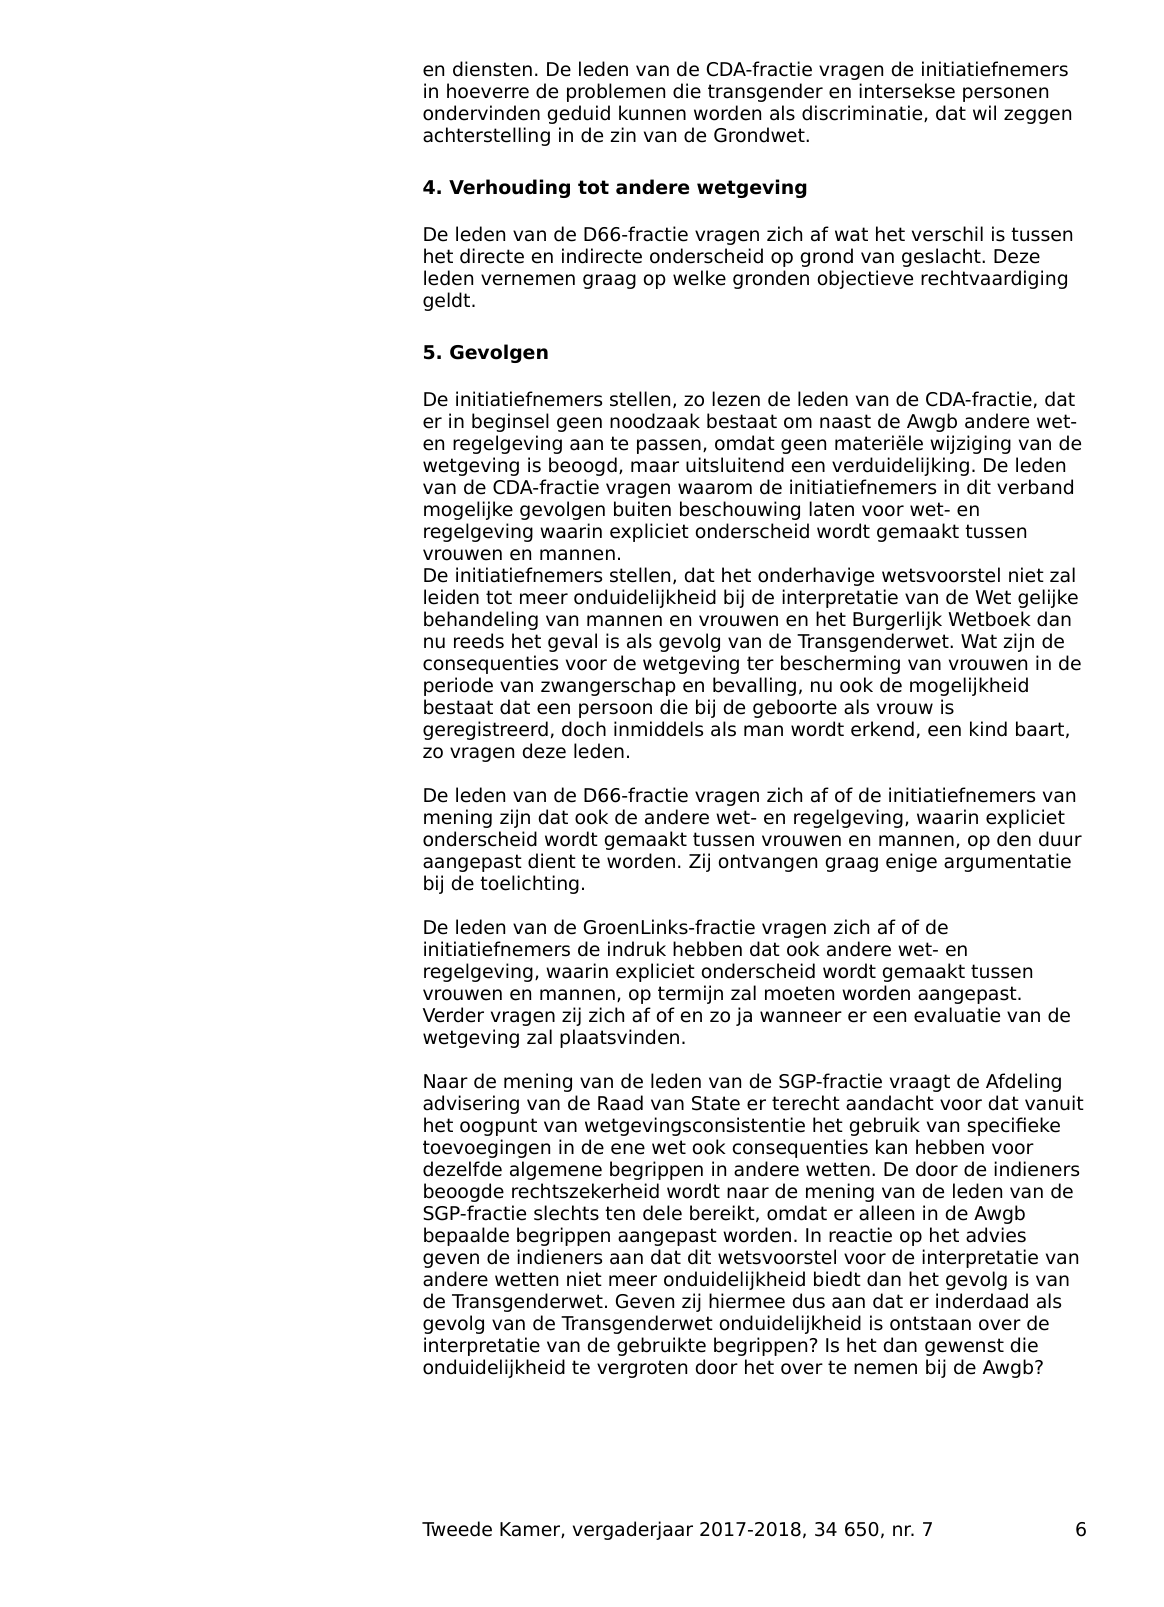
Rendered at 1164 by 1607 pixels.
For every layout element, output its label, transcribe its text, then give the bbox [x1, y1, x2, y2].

subtitle 4. Verhouding tot andere wetgeving [422, 177, 1087, 199]
text De leden van de D66-fractie vragen zich af wat het verschil is tussen het directe en indirecte onderscheid op grond van geslacht. Deze leden vernemen graag op welke gronden objectieve rechtvaardiging geldt. [422, 224, 1087, 312]
text De initiatiefnemers stellen, zo lezen de leden van de CDA-fractie, dat er in beginsel geen noodzaak bestaat om naast de Awgb andere wet- en regelgeving aan te passen, omdat geen materiële wijziging van de wetgeving is beoogd, maar uitsluitend een verduidelijking. De leden van de CDA-fractie vragen waarom de initiatiefnemers in dit verband mogelijke gevolgen buiten beschouwing laten voor wet- en regelgeving waarin expliciet onderscheid wordt gemaakt tussen vrouwen en mannen. [422, 389, 1087, 565]
text en diensten. De leden van de CDA-fractie vragen de initiatiefnemers in hoeverre de problemen die transgender en intersekse personen ondervinden geduid kunnen worden als discriminatie, dat wil zeggen achterstelling in de zin van de Grondwet. [422, 59, 1087, 147]
subtitle 5. Gevolgen [422, 342, 1087, 364]
text De leden van de D66-fractie vragen zich af of de initiatiefnemers van mening zijn dat ook de andere wet- en regelgeving, waarin expliciet onderscheid wordt gemaakt tussen vrouwen en mannen, op den duur aangepast dient te worden. Zij ontvangen graag enige argumentatie bij de toelichting. [422, 785, 1087, 894]
text De leden van de GroenLinks-fractie vragen zich af of de initiatiefnemers de indruk hebben dat ook andere wet- en regelgeving, waarin expliciet onderscheid wordt gemaakt tussen vrouwen en mannen, op termijn zal moeten worden aangepast. Verder vragen zij zich af of en zo ja wanneer er een evaluatie van de wetgeving zal plaatsvinden. [422, 917, 1087, 1049]
text De initiatiefnemers stellen, dat het onderhavige wetsvoorstel niet zal leiden tot meer onduidelijkheid bij de interpretatie van de Wet gelijke behandeling van mannen en vrouwen en het Burgerlijk Wetboek dan nu reeds het geval is als gevolg van de Transgenderwet. Wat zijn de consequenties voor de wetgeving ter bescherming van vrouwen in de periode van zwangerschap en bevalling, nu ook de mogelijkheid bestaat dat een persoon die bij de geboorte als vrouw is geregistreerd, doch inmiddels als man wordt erkend, een kind baart, zo vragen deze leden. [422, 565, 1087, 762]
text Naar de mening van de leden van de SGP-fractie vraagt de Afdeling advisering van de Raad van State er terecht aandacht voor dat vanuit het oogpunt van wetgevingsconsistentie het gebruik van specifieke toevoegingen in de ene wet ook consequenties kan hebben voor dezelfde algemene begrippen in andere wetten. De door de indieners beoogde rechtszekerheid wordt naar de mening van de leden van de SGP-fractie slechts ten dele bereikt, omdat er alleen in de Awgb bepaalde begrippen aangepast worden. In reactie op het advies geven de indieners aan dat dit wetsvoorstel voor de interpretatie van andere wetten niet meer onduidelijkheid biedt dan het gevolg is van de Transgenderwet. Geven zij hiermee dus aan dat er inderdaad als gevolg van de Transgenderwet onduidelijkheid is ontstaan over de interpretatie van de gebruikte begrippen? Is het dan gewenst die onduidelijkheid te vergroten door het over te nemen bij de Awgb? [422, 1071, 1087, 1378]
